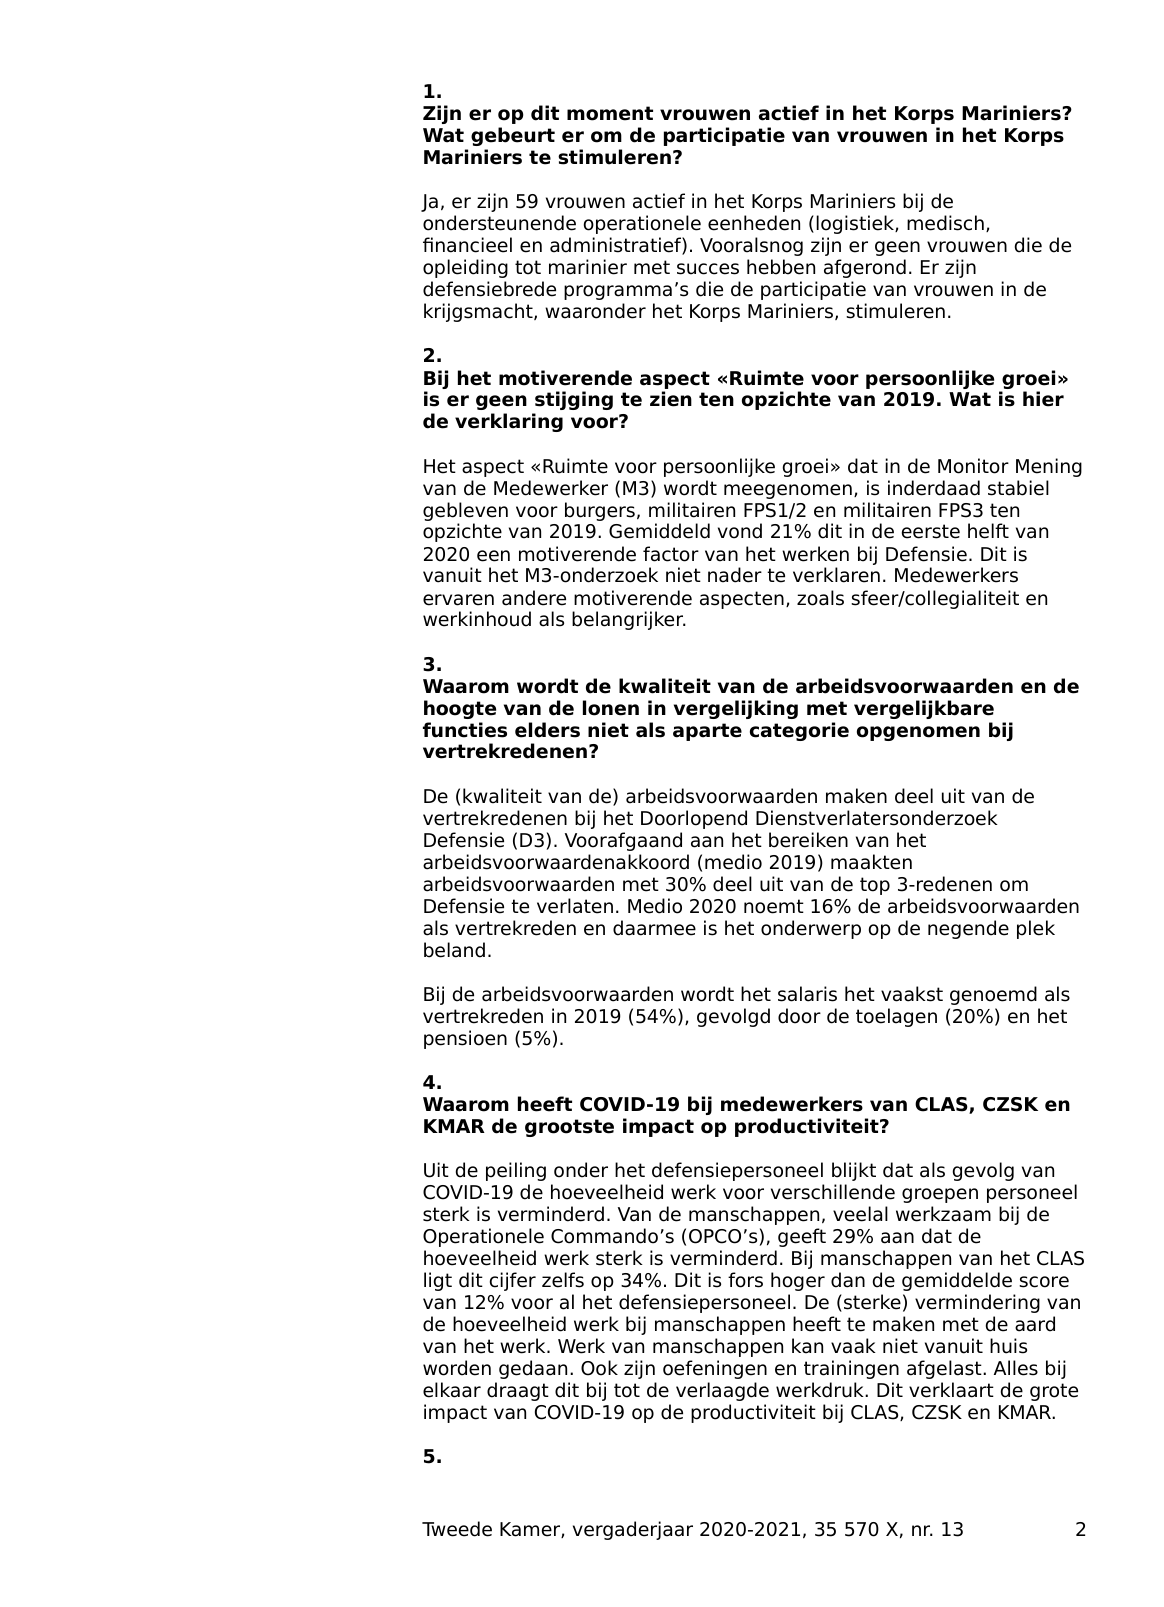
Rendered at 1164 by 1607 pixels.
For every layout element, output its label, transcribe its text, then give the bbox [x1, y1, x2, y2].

text Waarom heeft COVID-19 bij medewerkers van CLAS, CZSK en KMAR de grootste impact op productiviteit? [422, 1094, 1087, 1138]
text 1. [422, 81, 1087, 103]
text 2. [422, 345, 1087, 367]
text Uit de peiling onder het defensiepersoneel blijkt dat als gevolg van COVID-19 de hoeveelheid werk voor verschillende groepen personeel sterk is verminderd. Van de manschappen, veelal werkzaam bij de Operationele Commando’s (OPCO’s), geeft 29% aan dat de hoeveelheid werk sterk is verminderd. Bij manschappen van het CLAS ligt dit cijfer zelfs op 34%. Dit is fors hoger dan de gemiddelde score van 12% voor al het defensiepersoneel. De (sterke) vermindering van de hoeveelheid werk bij manschappen heeft te maken met de aard van het werk. Werk van manschappen kan vaak niet vanuit huis worden gedaan. Ook zijn oefeningen en trainingen afgelast. Alles bij elkaar draagt dit bij tot de verlaagde werkdruk. Dit verklaart de grote impact van COVID-19 op de productiviteit bij CLAS, CZSK en KMAR. [422, 1160, 1087, 1424]
text Ja, er zijn 59 vrouwen actief in het Korps Mariniers bij de ondersteunende operationele eenheden (logistiek, medisch, financieel en administratief). Vooralsnog zijn er geen vrouwen die de opleiding tot marinier met succes hebben afgerond. Er zijn defensiebrede programma’s die de participatie van vrouwen in de krijgsmacht, waaronder het Korps Mariniers, stimuleren. [422, 191, 1087, 323]
text 4. [422, 1072, 1087, 1094]
text Bij de arbeidsvoorwaarden wordt het salaris het vaakst genoemd als vertrekreden in 2019 (54%), gevolgd door de toelagen (20%) en het pensioen (5%). [422, 984, 1087, 1049]
text Zijn er op dit moment vrouwen actief in het Korps Mariniers? Wat gebeurt er om de participatie van vrouwen in het Korps Mariniers te stimuleren? [422, 103, 1087, 169]
text Het aspect «Ruimte voor persoonlijke groei» dat in de Monitor Mening van de Medewerker (M3) wordt meegenomen, is inderdaad stabiel gebleven voor burgers, militairen FPS1/2 en militairen FPS3 ten opzichte van 2019. Gemiddeld vond 21% dit in de eerste helft van 2020 een motiverende factor van het werken bij Defensie. Dit is vanuit het M3-onderzoek niet nader te verklaren. Medewerkers ervaren andere motiverende aspecten, zoals sfeer/collegialiteit en werkinhoud als belangrijker. [422, 456, 1087, 631]
text Bij het motiverende aspect «Ruimte voor persoonlijke groei» is er geen stijging te zien ten opzichte van 2019. Wat is hier de verklaring voor? [422, 367, 1087, 433]
text 5. [422, 1446, 1087, 1468]
text 3. [422, 653, 1087, 676]
text De (kwaliteit van de) arbeidsvoorwaarden maken deel uit van de vertrekredenen bij het Doorlopend Dienstverlatersonderzoek Defensie (D3). Voorafgaand aan het bereiken van het arbeidsvoorwaardenakkoord (medio 2019) maakten arbeidsvoorwaarden met 30% deel uit van de top 3-redenen om Defensie te verlaten. Medio 2020 noemt 16% de arbeidsvoorwaarden als vertrekreden en daarmee is het onderwerp op de negende plek beland. [422, 786, 1087, 961]
text Waarom wordt de kwaliteit van de arbeidsvoorwaarden en de hoogte van de lonen in vergelijking met vergelijkbare functies elders niet als aparte categorie opgenomen bij vertrekredenen? [422, 676, 1087, 763]
